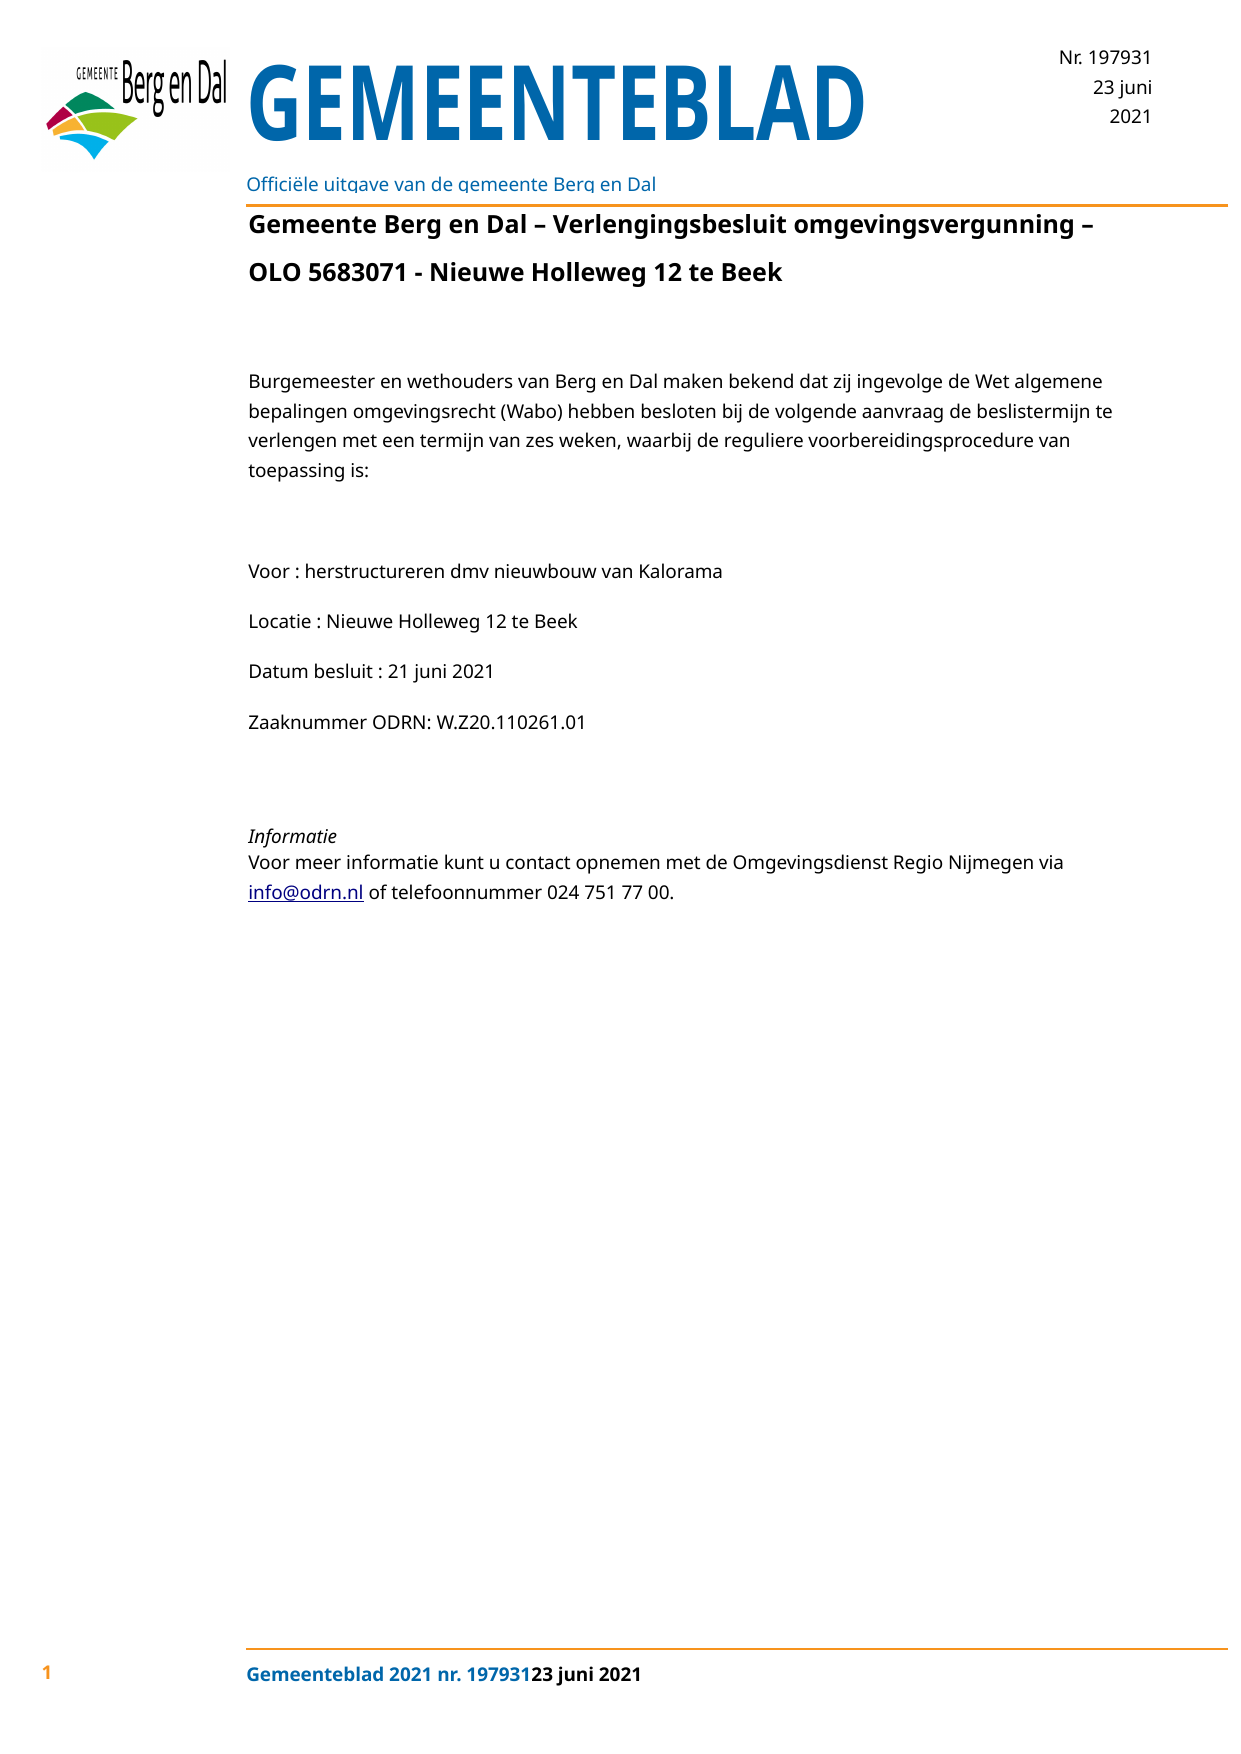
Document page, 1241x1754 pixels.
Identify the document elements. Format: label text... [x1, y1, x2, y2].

picture [41, 47, 231, 172]
text Voor : herstructureren dmv nieuwbouw van Kalorama [248, 558, 1152, 584]
text Zaaknummer ODRN: W.Z20.110261.01 [248, 709, 1152, 735]
text Burgemeester en wethouders van Berg en Dal maken bekend dat zij ingevolge de Wet algemene bepalingen omgevingsrecht (Wabo) hebben besloten bij de volgende aanvraag de beslistermijn te verlengen met een termijn van zes weken, waarbij de reguliere voorbereidingsprocedure van toepassing is: [248, 368, 1152, 483]
text Informatie [248, 823, 1152, 849]
text Locatie : Nieuwe Holleweg 12 te Beek [248, 608, 1152, 634]
text Voor meer informatie kunt u contact opnemen met de Omgevingsdienst Regio Nijmegen via info@odrn.nl of telefoonnummer 024 751 77 00. [248, 849, 1152, 904]
text Datum besluit : 21 juni 2021 [248, 659, 1152, 684]
text Gemeente Berg en Dal – Verlengingsbesluit omgevingsvergunning – OLO 5683071 - Nieuwe Holleweg 12 te Beek [248, 207, 1152, 288]
